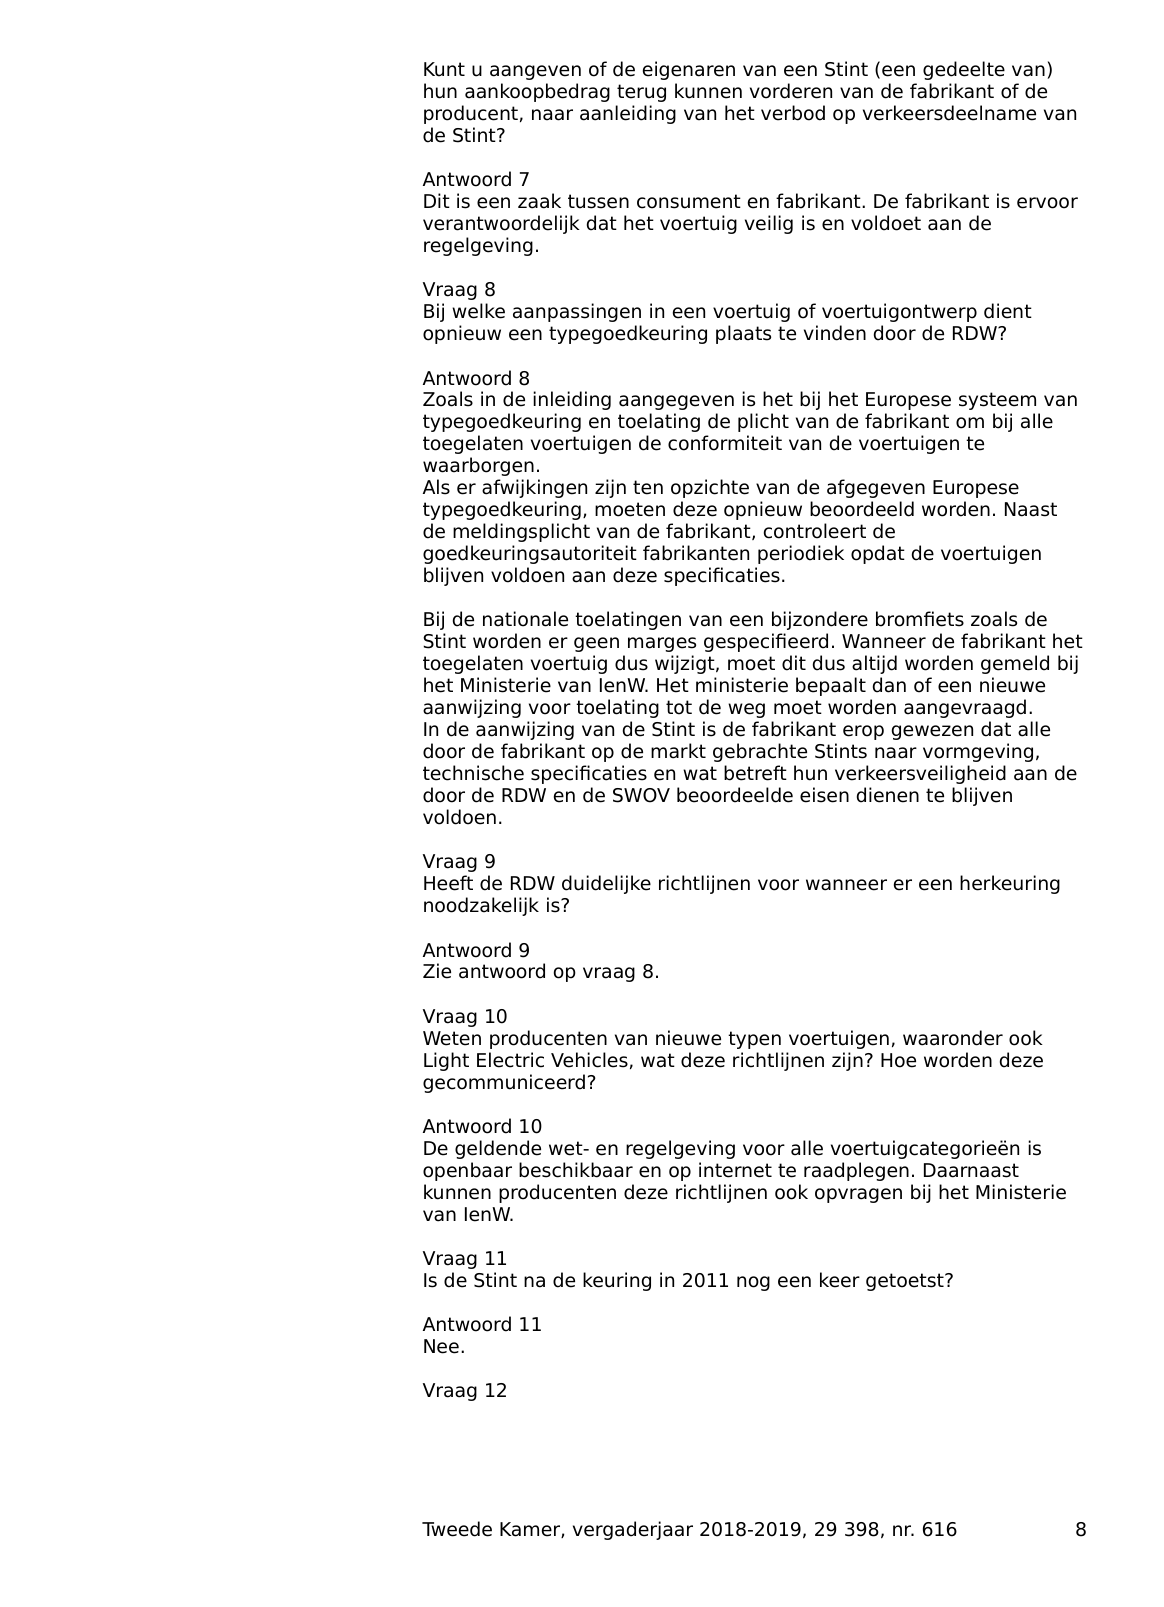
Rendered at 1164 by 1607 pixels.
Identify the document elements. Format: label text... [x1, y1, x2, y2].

text Antwoord 10 [422, 1116, 1087, 1138]
text Zoals in de inleiding aangegeven is het bij het Europese systeem van typegoedkeuring en toelating de plicht van de fabrikant om bij alle toegelaten voertuigen de conformiteit van de voertuigen te waarborgen. [422, 389, 1087, 477]
text Als er afwijkingen zijn ten opzichte van de afgegeven Europese typegoedkeuring, moeten deze opnieuw beoordeeld worden. Naast de meldingsplicht van de fabrikant, controleert de goedkeuringsautoriteit fabrikanten periodiek opdat de voertuigen blijven voldoen aan deze specificaties. [422, 477, 1087, 587]
text Vraag 9 [422, 851, 1087, 873]
text Vraag 8 [422, 279, 1087, 301]
text Nee. [422, 1336, 1087, 1358]
text Kunt u aangeven of de eigenaren van een Stint (een gedeelte van) hun aankoopbedrag terug kunnen vorderen van de fabrikant of de producent, naar aanleiding van het verbod op verkeersdeelname van de Stint? [422, 59, 1087, 147]
text Antwoord 8 [422, 367, 1087, 389]
text Heeft de RDW duidelijke richtlijnen voor wanneer er een herkeuring noodzakelijk is? [422, 873, 1087, 917]
text Dit is een zaak tussen consument en fabrikant. De fabrikant is ervoor verantwoordelijk dat het voertuig veilig is en voldoet aan de regelgeving. [422, 191, 1087, 257]
text Zie antwoord op vraag 8. [422, 961, 1087, 983]
text Antwoord 9 [422, 939, 1087, 961]
text Antwoord 7 [422, 169, 1087, 191]
text Antwoord 11 [422, 1314, 1087, 1336]
text In de aanwijzing van de Stint is de fabrikant erop gewezen dat alle door de fabrikant op de markt gebrachte Stints naar vormgeving, technische specificaties en wat betreft hun verkeersveiligheid aan de door de RDW en de SWOV beoordeelde eisen dienen te blijven voldoen. [422, 719, 1087, 829]
text Vraag 11 [422, 1248, 1087, 1270]
text De geldende wet- en regelgeving voor alle voertuigcategorieën is openbaar beschikbaar en op internet te raadplegen. Daarnaast kunnen producenten deze richtlijnen ook opvragen bij het Ministerie van IenW. [422, 1138, 1087, 1226]
text Vraag 10 [422, 1006, 1087, 1028]
text Bij welke aanpassingen in een voertuig of voertuigontwerp dient opnieuw een typegoedkeuring plaats te vinden door de RDW? [422, 301, 1087, 345]
text Weten producenten van nieuwe typen voertuigen, waaronder ook Light Electric Vehicles, wat deze richtlijnen zijn? Hoe worden deze gecommuniceerd? [422, 1028, 1087, 1093]
text Is de Stint na de keuring in 2011 nog een keer getoetst? [422, 1270, 1087, 1292]
text Vraag 12 [422, 1380, 1087, 1402]
text Bij de nationale toelatingen van een bijzondere bromfiets zoals de Stint worden er geen marges gespecifieerd. Wanneer de fabrikant het toegelaten voertuig dus wijzigt, moet dit dus altijd worden gemeld bij het Ministerie van IenW. Het ministerie bepaalt dan of een nieuwe aanwijzing voor toelating tot de weg moet worden aangevraagd. [422, 609, 1087, 719]
